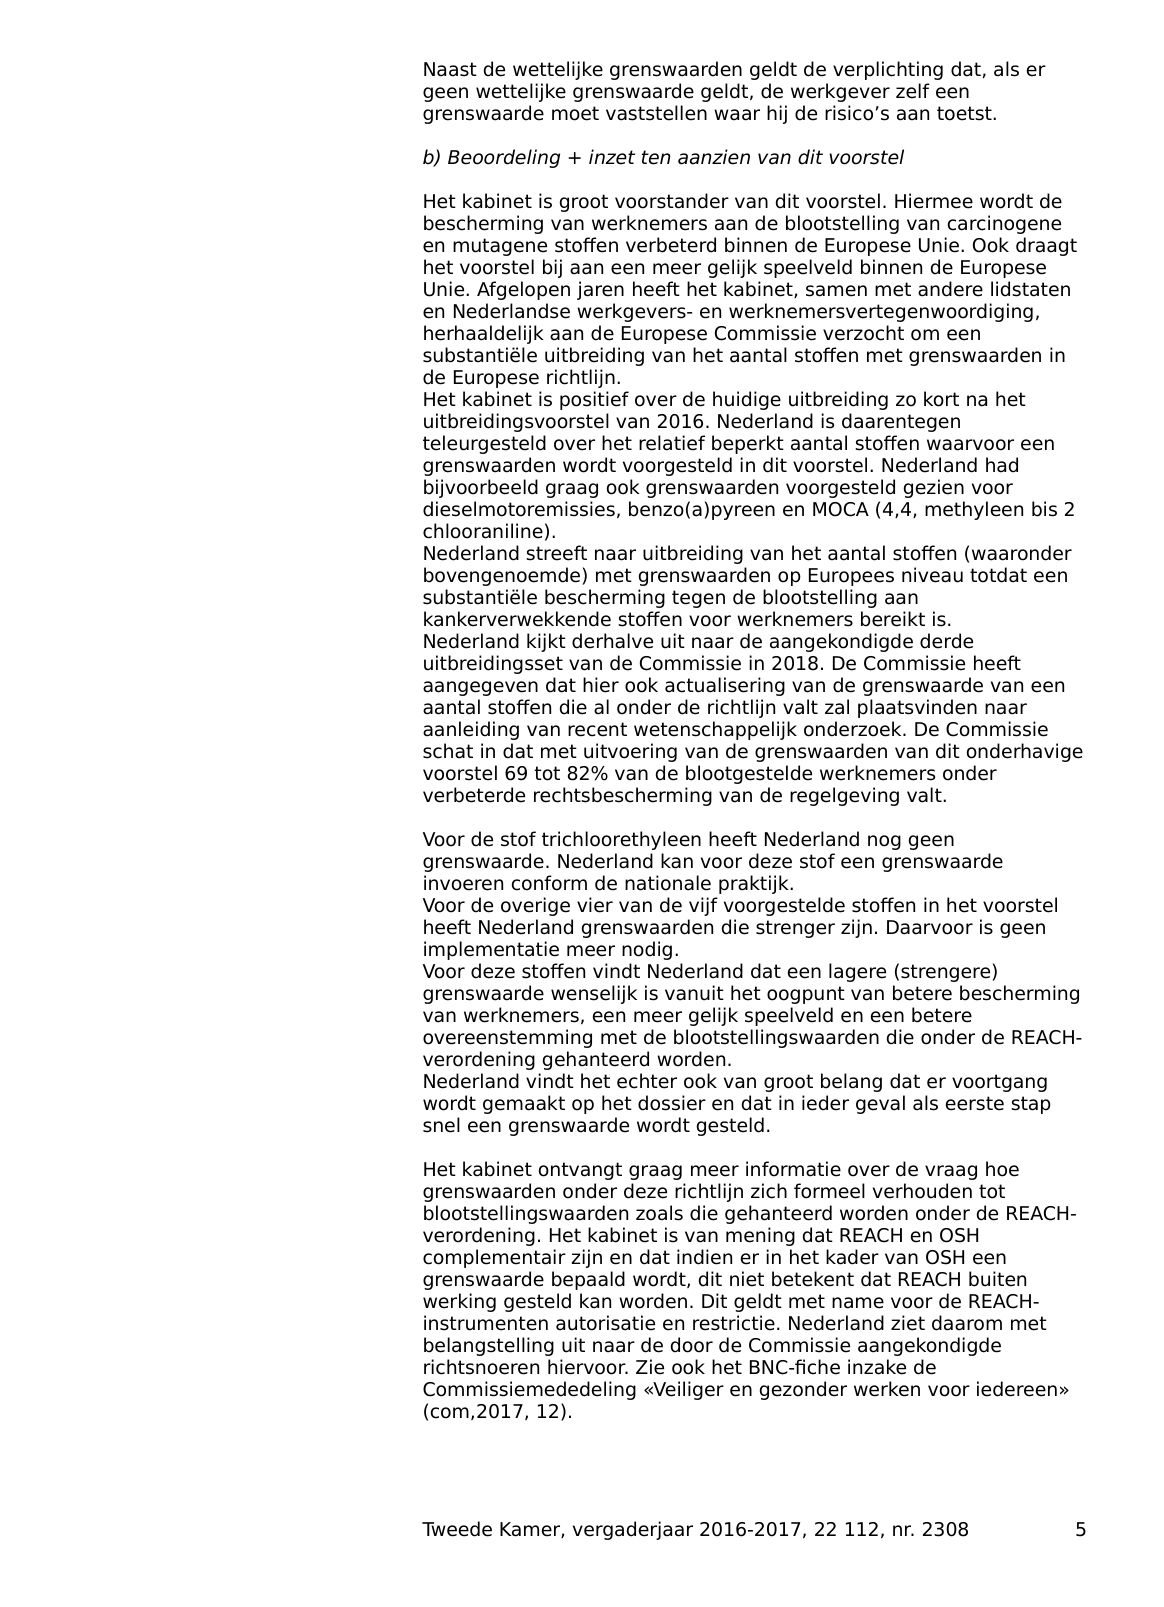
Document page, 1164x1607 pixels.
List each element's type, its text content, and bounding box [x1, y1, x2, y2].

text Het kabinet is groot voorstander van dit voorstel. Hiermee wordt de bescherming van werknemers aan de blootstelling van carcinogene en mutagene stoffen verbeterd binnen de Europese Unie. Ook draagt het voorstel bij aan een meer gelijk speelveld binnen de Europese Unie. Afgelopen jaren heeft het kabinet, samen met andere lidstaten en Nederlandse werkgevers- en werknemersvertegenwoordiging, herhaaldelijk aan de Europese Commissie verzocht om een substantiële uitbreiding van het aantal stoffen met grenswaarden in de Europese richtlijn. [422, 191, 1087, 389]
text Nederland vindt het echter ook van groot belang dat er voortgang wordt gemaakt op het dossier en dat in ieder geval als eerste stap snel een grenswaarde wordt gesteld. [422, 1071, 1087, 1137]
text Het kabinet ontvangt graag meer informatie over de vraag hoe grenswaarden onder deze richtlijn zich formeel verhouden tot blootstellingswaarden zoals die gehanteerd worden onder de REACH-verordening. Het kabinet is van mening dat REACH en OSH complementair zijn en dat indien er in het kader van OSH een grenswaarde bepaald wordt, dit niet betekent dat REACH buiten werking gesteld kan worden. Dit geldt met name voor de REACH-instrumenten autorisatie en restrictie. Nederland ziet daarom met belangstelling uit naar de door de Commissie aangekondigde richtsnoeren hiervoor. Zie ook het BNC-fiche inzake de Commissiemededeling «Veiliger en gezonder werken voor iedereen» (com,2017, 12). [422, 1159, 1087, 1423]
text Het kabinet is positief over de huidige uitbreiding zo kort na het uitbreidingsvoorstel van 2016. Nederland is daarentegen teleurgesteld over het relatief beperkt aantal stoffen waarvoor een grenswaarden wordt voorgesteld in dit voorstel. Nederland had bijvoorbeeld graag ook grenswaarden voorgesteld gezien voor dieselmotoremissies, benzo(a)pyreen en MOCA (4,4, methyleen bis 2 chlooraniline). [422, 389, 1087, 543]
text Voor de stof trichloorethyleen heeft Nederland nog geen grenswaarde. Nederland kan voor deze stof een grenswaarde invoeren conform de nationale praktijk. [422, 829, 1087, 895]
subtitle b) Beoordeling + inzet ten aanzien van dit voorstel [422, 147, 1087, 169]
text Nederland streeft naar uitbreiding van het aantal stoffen (waaronder bovengenoemde) met grenswaarden op Europees niveau totdat een substantiële bescherming tegen de blootstelling aan kankerverwekkende stoffen voor werknemers bereikt is. [422, 543, 1087, 631]
text Voor de overige vier van de vijf voorgestelde stoffen in het voorstel heeft Nederland grenswaarden die strenger zijn. Daarvoor is geen implementatie meer nodig. [422, 895, 1087, 961]
text Naast de wettelijke grenswaarden geldt de verplichting dat, als er geen wettelijke grenswaarde geldt, de werkgever zelf een grenswaarde moet vaststellen waar hij de risico’s aan toetst. [422, 59, 1087, 125]
text Voor deze stoffen vindt Nederland dat een lagere (strengere) grenswaarde wenselijk is vanuit het oogpunt van betere bescherming van werknemers, een meer gelijk speelveld en een betere overeenstemming met de blootstellingswaarden die onder de REACH-verordening gehanteerd worden. [422, 961, 1087, 1071]
text Nederland kijkt derhalve uit naar de aangekondigde derde uitbreidingsset van de Commissie in 2018. De Commissie heeft aangegeven dat hier ook actualisering van de grenswaarde van een aantal stoffen die al onder de richtlijn valt zal plaatsvinden naar aanleiding van recent wetenschappelijk onderzoek. De Commissie schat in dat met uitvoering van de grenswaarden van dit onderhavige voorstel 69 tot 82% van de blootgestelde werknemers onder verbeterde rechtsbescherming van de regelgeving valt. [422, 631, 1087, 807]
